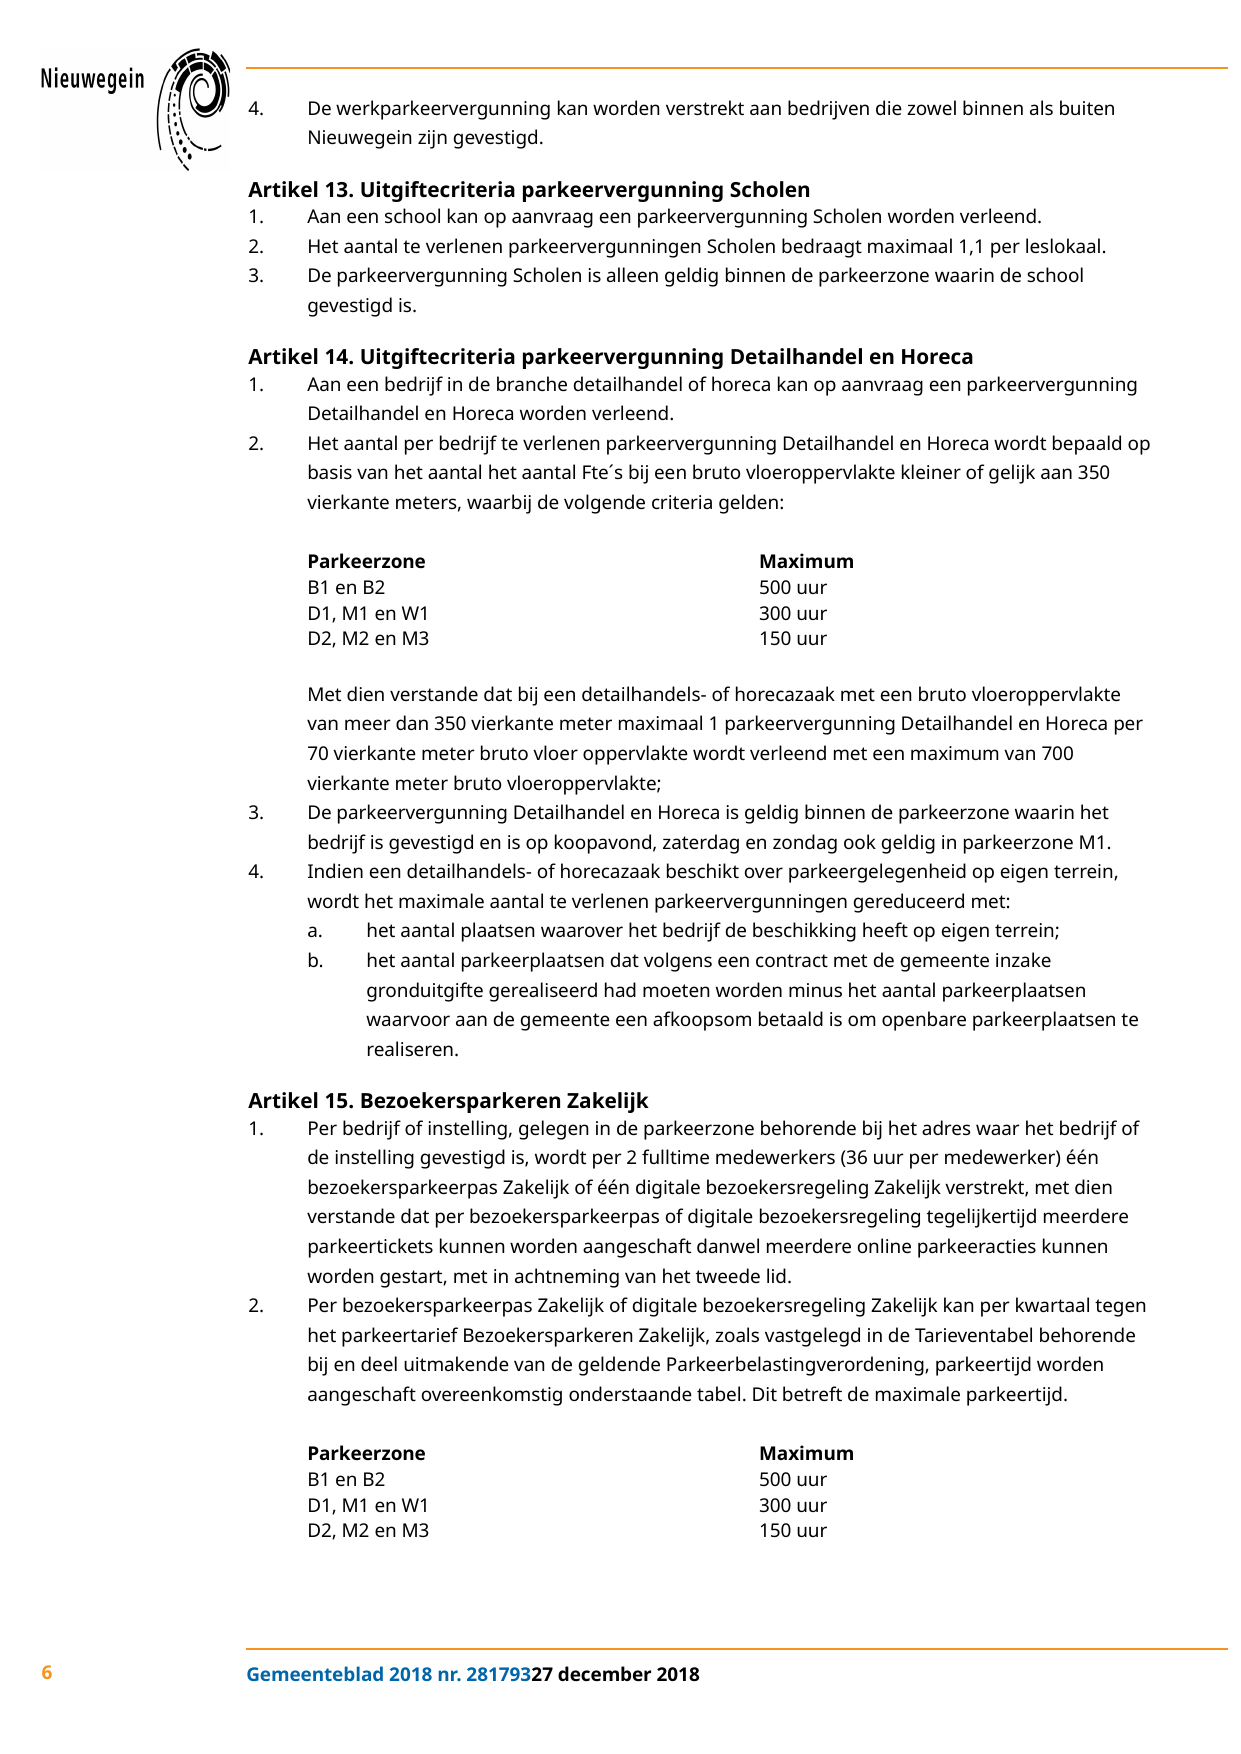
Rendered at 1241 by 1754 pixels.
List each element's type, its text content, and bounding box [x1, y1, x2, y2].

table_cell 500 uur [759, 574, 1211, 600]
list het aantal parkeerplaatsen dat volgens een contract met de gemeente inzake gronduitgifte gerealiseerd had moeten worden minus het aantal parkeerplaatsen waarvoor aan de gemeente een afkoopsom betaald is om openbare parkeerplaatsen te realiseren. [307, 947, 1152, 1062]
table_cell 150 uur [759, 1518, 1211, 1543]
list Indien een detailhandels- of horecazaak beschikt over parkeergelegenheid op eigen terrein, wordt het maximale aantal te verlenen parkeervergunningen gereduceerd met: [248, 858, 1152, 914]
list De parkeervergunning Detailhandel en Horeca is geldig binnen de parkeerzone waarin het bedrijf is gevestigd en is op koopavond, zaterdag en zondag ook geldig in parkeerzone M1. [248, 799, 1152, 855]
picture [41, 47, 231, 172]
table_header Parkeerzone [307, 1440, 759, 1466]
list Het aantal te verlenen parkeervergunningen Scholen bedraagt maximaal 1,1 per leslokaal. [248, 233, 1152, 258]
table_cell D2, M2 en M3 [307, 1518, 759, 1543]
list Met dien verstande dat bij een detailhandels- of horecazaak met een bruto vloeroppervlakte van meer dan 350 vierkante meter maximaal 1 parkeervergunning Detailhandel en Horeca per 70 vierkante meter bruto vloer oppervlakte wordt verleend met een maximum van 700 vierkante meter bruto vloeroppervlakte; [248, 681, 1152, 796]
table_cell 150 uur [759, 626, 1211, 651]
list Aan een bedrijf in de branche detailhandel of horeca kan op aanvraag een parkeervergunning Detailhandel en Horeca worden verleend. [248, 371, 1152, 426]
table_header Maximum [759, 549, 1211, 574]
table_cell B1 en B2 [307, 1466, 759, 1492]
table_cell D1, M1 en W1 [307, 1492, 759, 1518]
text Artikel 14. Uitgiftecriteria parkeervergunning Detailhandel en Horeca [248, 342, 1152, 371]
table_cell 500 uur [759, 1466, 1211, 1492]
table_cell 300 uur [759, 600, 1211, 626]
list Aan een school kan op aanvraag een parkeervergunning Scholen worden verleend. [248, 203, 1152, 229]
list Het aantal per bedrijf te verlenen parkeervergunning Detailhandel en Horeca wordt bepaald op basis van het aantal het aantal Fte´s bij een bruto vloeroppervlakte kleiner of gelijk aan 350 vierkante meters, waarbij de volgende criteria gelden: [248, 430, 1152, 515]
list het aantal plaatsen waarover het bedrijf de beschikking heeft op eigen terrein; [307, 918, 1152, 943]
table_header Maximum [759, 1440, 1211, 1466]
list De werkparkeervergunning kan worden verstrekt aan bedrijven die zowel binnen als buiten Nieuwegein zijn gevestigd. [248, 95, 1152, 150]
list Per bedrijf of instelling, gelegen in de parkeerzone behorende bij het adres waar het bedrijf of de instelling gevestigd is, wordt per 2 fulltime medewerkers (36 uur per medewerker) één bezoekersparkeerpas Zakelijk of één digitale bezoekersregeling Zakelijk verstrekt, met dien verstande dat per bezoekersparkeerpas of digitale bezoekersregeling tegelijkertijd meerdere parkeertickets kunnen worden aangeschaft danwel meerdere online parkeeracties kunnen worden gestart, met in achtneming van het tweede lid. [248, 1115, 1152, 1288]
table_cell B1 en B2 [307, 574, 759, 600]
list De parkeervergunning Scholen is alleen geldig binnen de parkeerzone waarin de school gevestigd is. [248, 262, 1152, 318]
table_cell D1, M1 en W1 [307, 600, 759, 626]
table_cell D2, M2 en M3 [307, 626, 759, 651]
table_cell 300 uur [759, 1492, 1211, 1518]
table_header Parkeerzone [307, 549, 759, 574]
list Per bezoekersparkeerpas Zakelijk of digitale bezoekersregeling Zakelijk kan per kwartaal tegen het parkeertarief Bezoekersparkeren Zakelijk, zoals vastgelegd in de Tarieventabel behorende bij en deel uitmakende van de geldende Parkeerbelastingverordening, parkeertijd worden aangeschaft overeenkomstig onderstaande tabel. Dit betreft de maximale parkeertijd. [248, 1292, 1152, 1407]
text Artikel 13. Uitgiftecriteria parkeervergunning Scholen [248, 175, 1152, 203]
text Artikel 15. Bezoekersparkeren Zakelijk [248, 1086, 1152, 1115]
